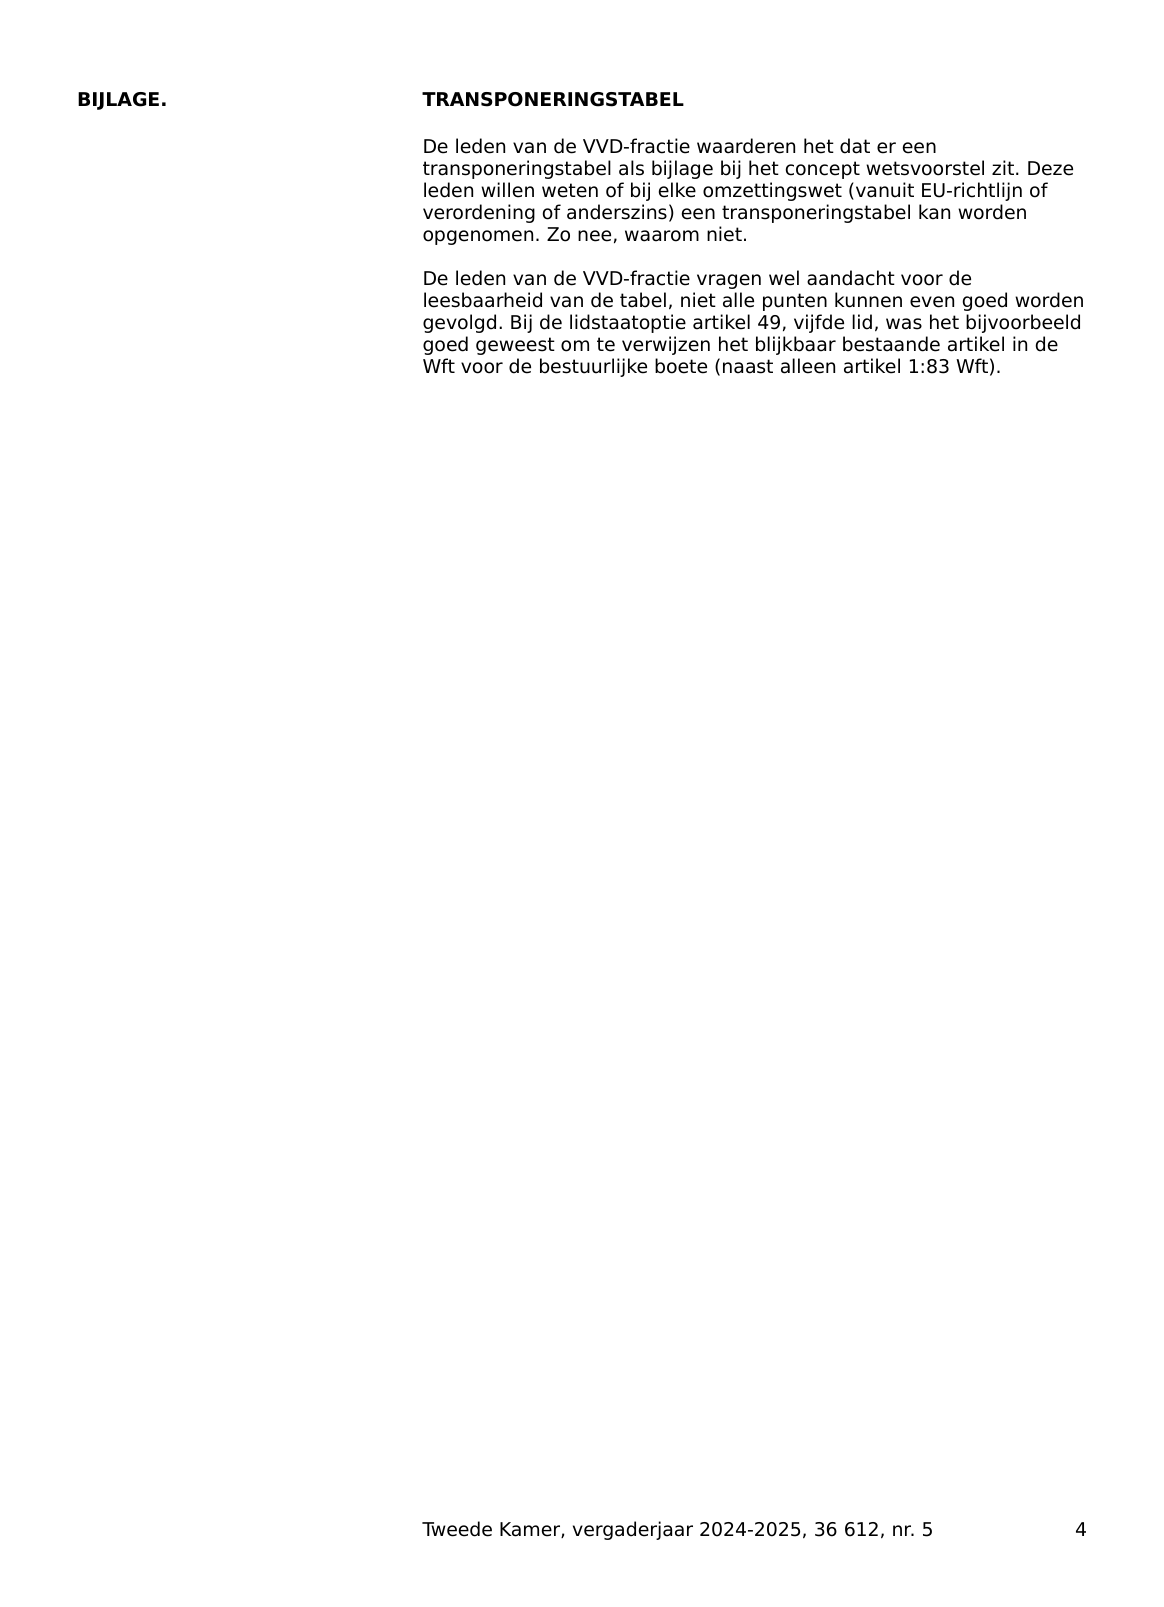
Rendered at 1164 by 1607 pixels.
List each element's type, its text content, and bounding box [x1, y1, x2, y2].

text De leden van de VVD-fractie vragen wel aandacht voor de leesbaarheid van de tabel, niet alle punten kunnen even goed worden gevolgd. Bij de lidstaatoptie artikel 49, vijfde lid, was het bijvoorbeeld goed geweest om te verwijzen het blijkbaar bestaande artikel in de Wft voor de bestuurlijke boete (naast alleen artikel 1:83 Wft). [422, 268, 1087, 378]
subtitle BIJLAGE. TRANSPONERINGSTABEL [77, 89, 1087, 111]
text De leden van de VVD-fractie waarderen het dat er een transponeringstabel als bijlage bij het concept wetsvoorstel zit. Deze leden willen weten of bij elke omzettingswet (vanuit EU-richtlijn of verordening of anderszins) een transponeringstabel kan worden opgenomen. Zo nee, waarom niet. [422, 136, 1087, 246]
